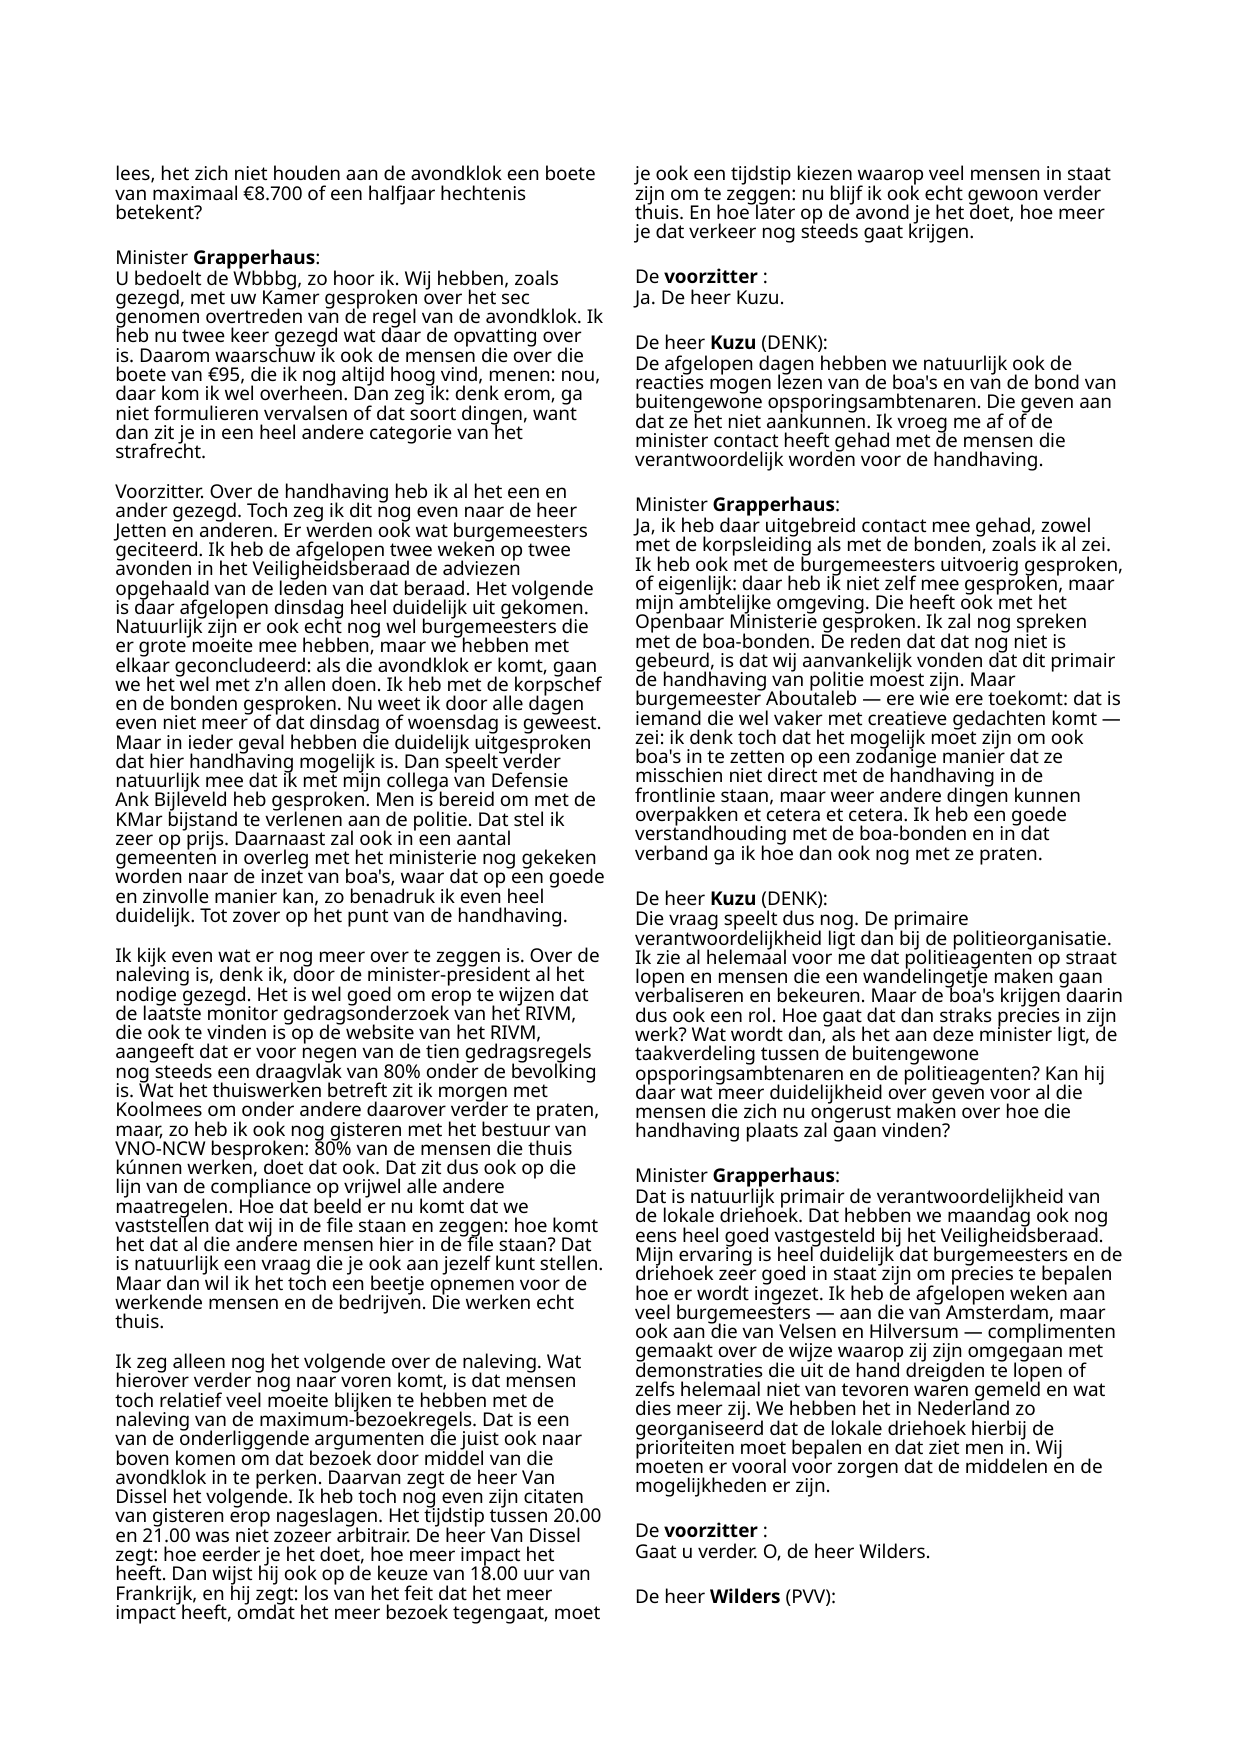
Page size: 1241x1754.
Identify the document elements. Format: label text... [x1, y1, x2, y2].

text Ik kijk even wat er nog meer over te zeggen is. Over de naleving is, denk ik, door de minister-president al het nodige gezegd. Het is wel goed om erop te wijzen dat de laatste monitor gedragsonderzoek van het RIVM, die ook te vinden is op de website van het RIVM, aangeeft dat er voor negen van de tien gedragsregels nog steeds een draagvlak van 80% onder de bevolking is. Wat het thuiswerken betreft zit ik morgen met Koolmees om onder andere daarover verder te praten, maar, zo heb ik ook nog gisteren met het bestuur van VNO-NCW besproken: 80% van de mensen die thuis kúnnen werken, doet dat ook. Dat zit dus ook op die lijn van de compliance op vrijwel alle andere maatregelen. Hoe dat beeld er nu komt dat we vaststellen dat wij in de file staan en zeggen: hoe komt het dat al die andere mensen hier in de file staan? Dat is natuurlijk een vraag die je ook aan jezelf kunt stellen. Maar dan wil ik het toch een beetje opnemen voor de werkende mensen en de bedrijven. Die werken echt thuis. [115, 947, 605, 1332]
text Die vraag speelt dus nog. De primaire verantwoordelijkheid ligt dan bij de politieorganisatie. Ik zie al helemaal voor me dat politieagenten op straat lopen en mensen die een wandelingetje maken gaan verbaliseren en bekeuren. Maar de boa's krijgen daarin dus ook een rol. Hoe gaat dat dan straks precies in zijn werk? Wat wordt dan, als het aan deze minister ligt, de taakverdeling tussen de buitengewone opsporingsambtenaren en de politieagenten? Kan hij daar wat meer duidelijkheid over geven voor al die mensen die zich nu ongerust maken over hoe die handhaving plaats zal gaan vinden? [635, 910, 1125, 1142]
text je ook een tijdstip kiezen waarop veel mensen in staat zijn om te zeggen: nu blijf ik ook echt gewoon verder thuis. En hoe later op de avond je het doet, hoe meer je dat verkeer nog steeds gaat krijgen. [635, 165, 1125, 242]
text Minister Grapperhaus: [635, 491, 1125, 517]
text Voorzitter. Over de handhaving heb ik al het een en ander gezegd. Toch zeg ik dit nog even naar de heer Jetten en anderen. Er werden ook wat burgemeesters geciteerd. Ik heb de afgelopen twee weken op twee avonden in het Veiligheidsberaad de adviezen opgehaald van de leden van dat beraad. Het volgende is daar afgelopen dinsdag heel duidelijk uit gekomen. Natuurlijk zijn er ook echt nog wel burgemeesters die er grote moeite mee hebben, maar we hebben met elkaar geconcludeerd: als die avondklok er komt, gaan we het wel met z'n allen doen. Ik heb met de korpschef en de bonden gesproken. Nu weet ik door alle dagen even niet meer of dat dinsdag of woensdag is geweest. Maar in ieder geval hebben die duidelijk uitgesproken dat hier handhaving mogelijk is. Dan speelt verder natuurlijk mee dat ik met mijn collega van Defensie Ank Bijleveld heb gesproken. Men is bereid om met de KMar bijstand te verlenen aan de politie. Dat stel ik zeer op prijs. Daarnaast zal ook in een aantal gemeenten in overleg met het ministerie nog gekeken worden naar de inzet van boa's, waar dat op een goede en zinvolle manier kan, zo benadruk ik even heel duidelijk. Tot zover op het punt van de handhaving. [115, 483, 605, 926]
text De voorzitter : [635, 263, 1125, 289]
text U bedoelt de Wbbbg, zo hoor ik. Wij hebben, zoals gezegd, met uw Kamer gesproken over het sec genomen overtreden van de regel van de avondklok. Ik heb nu twee keer gezegd wat daar de opvatting over is. Daarom waarschuw ik ook de mensen die over die boete van €95, die ik nog altijd hoog vind, menen: nou, daar kom ik wel overheen. Dan zeg ik: denk erom, ga niet formulieren vervalsen of dat soort dingen, want dan zit je in een heel andere categorie van het strafrecht. [115, 270, 605, 462]
text Minister Grapperhaus: [635, 1162, 1125, 1188]
text Ja. De heer Kuzu. [635, 289, 1125, 308]
text Ik zeg alleen nog het volgende over de naleving. Wat hierover verder nog naar voren komt, is dat mensen toch relatief veel moeite blijken te hebben met de naleving van de maximum-bezoekregels. Dat is een van de onderliggende argumenten die juist ook naar boven komen om dat bezoek door middel van die avondklok in te perken. Daarvan zegt de heer Van Dissel het volgende. Ik heb toch nog even zijn citaten van gisteren erop nageslagen. Het tijdstip tussen 20.00 en 21.00 was niet zozeer arbitrair. De heer Van Dissel zegt: hoe eerder je het doet, hoe meer impact het heeft. Dan wijst hij ook op de keuze van 18.00 uur van Frankrijk, en hij zegt: los van het feit dat het meer impact heeft, omdat het meer bezoek tegengaat, moet [115, 1353, 605, 1623]
text De voorzitter : [635, 1517, 1125, 1543]
text De afgelopen dagen hebben we natuurlijk ook de reacties mogen lezen van de boa's en van de bond van buitengewone opsporingsambtenaren. Die geven aan dat ze het niet aankunnen. Ik vroeg me af of de minister contact heeft gehad met de mensen die verantwoordelijk worden voor de handhaving. [635, 355, 1125, 470]
text De heer Kuzu (DENK): [635, 329, 1125, 355]
text Minister Grapperhaus: [115, 244, 605, 270]
text Ja, ik heb daar uitgebreid contact mee gehad, zowel met de korpsleiding als met de bonden, zoals ik al zei. Ik heb ook met de burgemeesters uitvoerig gesproken, of eigenlijk: daar heb ik niet zelf mee gesproken, maar mijn ambtelijke omgeving. Die heeft ook met het Openbaar Ministerie gesproken. Ik zal nog spreken met de boa-bonden. De reden dat dat nog niet is gebeurd, is dat wij aanvankelijk vonden dat dit primair de handhaving van politie moest zijn. Maar burgemeester Aboutaleb — ere wie ere toekomt: dat is iemand die wel vaker met creatieve gedachten komt — zei: ik denk toch dat het mogelijk moet zijn om ook boa's in te zetten op een zodanige manier dat ze misschien niet direct met de handhaving in de frontlinie staan, maar weer andere dingen kunnen overpakken et cetera et cetera. Ik heb een goede verstandhouding met de boa-bonden en in dat verband ga ik hoe dan ook nog met ze praten. [635, 517, 1125, 864]
text De heer Wilders (PVV): [635, 1583, 1125, 1609]
text Dat is natuurlijk primair de verantwoordelijkheid van de lokale driehoek. Dat hebben we maandag ook nog eens heel goed vastgesteld bij het Veiligheidsberaad. Mijn ervaring is heel duidelijk dat burgemeesters en de driehoek zeer goed in staat zijn om precies te bepalen hoe er wordt ingezet. Ik heb de afgelopen weken aan veel burgemeesters — aan die van Amsterdam, maar ook aan die van Velsen en Hilversum — complimenten gemaakt over de wijze waarop zij zijn omgegaan met demonstraties die uit de hand dreigden te lopen of zelfs helemaal niet van tevoren waren gemeld en wat dies meer zij. We hebben het in Nederland zo georganiseerd dat de lokale driehoek hierbij de prioriteiten moet bepalen en dat ziet men in. Wij moeten er vooral voor zorgen dat de middelen en de mogelijkheden er zijn. [635, 1188, 1125, 1497]
text Gaat u verder. O, de heer Wilders. [635, 1543, 1125, 1562]
text De heer Kuzu (DENK): [635, 885, 1125, 910]
text lees, het zich niet houden aan de avondklok een boete van maximaal €8.700 of een halfjaar hechtenis betekent? [115, 165, 605, 223]
